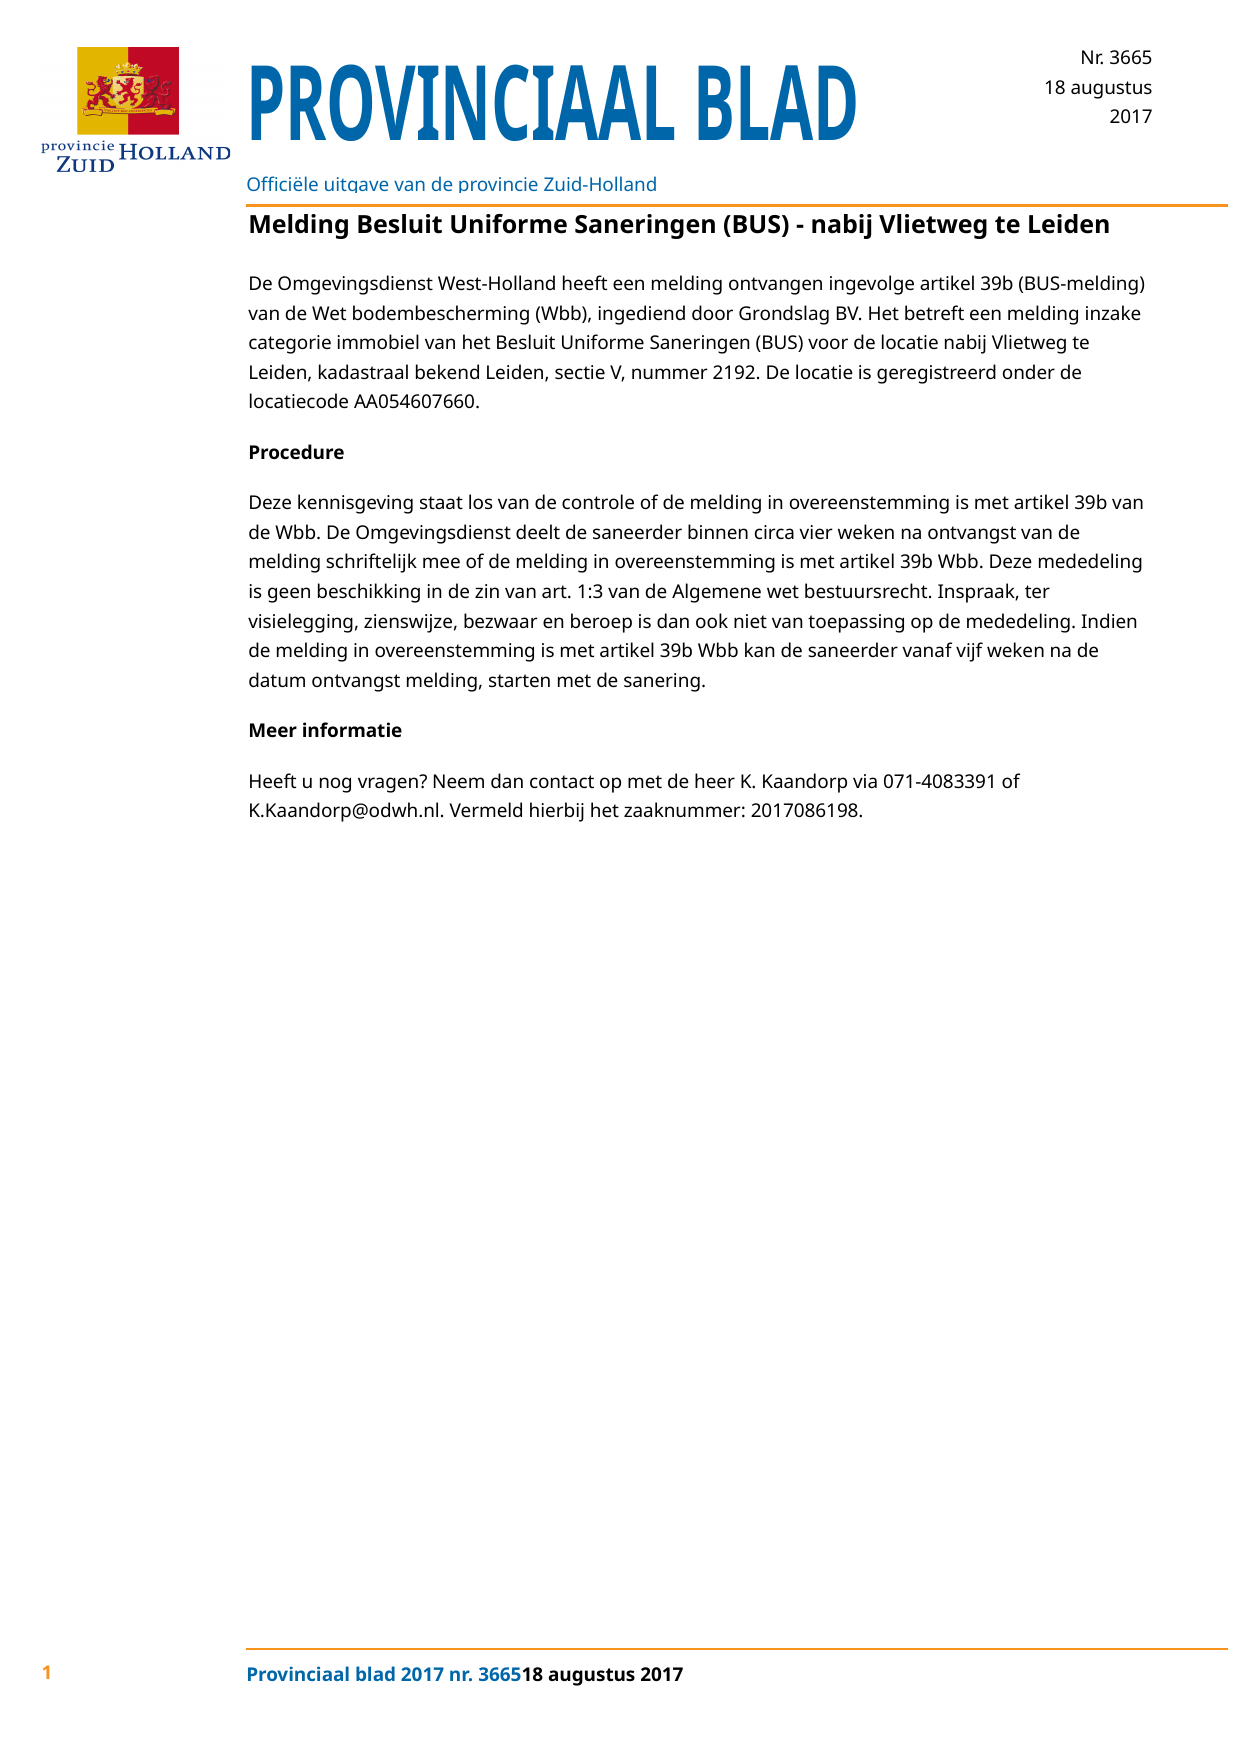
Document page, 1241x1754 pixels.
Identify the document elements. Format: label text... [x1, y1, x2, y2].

picture [41, 47, 231, 172]
text Heeft u nog vragen? Neem dan contact op met de heer K. Kaandorp via 071-4083391 of K.Kaandorp@odwh.nl. Vermeld hierbij het zaaknummer: 2017086198. [248, 768, 1152, 823]
text Procedure [248, 439, 1152, 465]
text De Omgevingsdienst West-Holland heeft een melding ontvangen ingevolge artikel 39b (BUS-melding) van de Wet bodembescherming (Wbb), ingediend door Grondslag BV. Het betreft een melding inzake categorie immobiel van het Besluit Uniforme Saneringen (BUS) voor de locatie nabij Vlietweg te Leiden, kadastraal bekend Leiden, sectie V, nummer 2192. De locatie is geregistreerd onder de locatiecode AA054607660. [248, 270, 1152, 414]
text Meer informatie [248, 717, 1152, 743]
text Deze kennisgeving staat los van de controle of de melding in overeenstemming is met artikel 39b van de Wbb. De Omgevingsdienst deelt de saneerder binnen circa vier weken na ontvangst van de melding schriftelijk mee of de melding in overeenstemming is met artikel 39b Wbb. Deze mededeling is geen beschikking in de zin van art. 1:3 van de Algemene wet bestuursrecht. Inspraak, ter visielegging, zienswijze, bezwaar en beroep is dan ook niet van toepassing op de mededeling. Indien de melding in overeenstemming is met artikel 39b Wbb kan de saneerder vanaf vijf weken na de datum ontvangst melding, starten met de sanering. [248, 489, 1152, 693]
text Melding Besluit Uniforme Saneringen (BUS) - nabij Vlietweg te Leiden [248, 207, 1152, 241]
